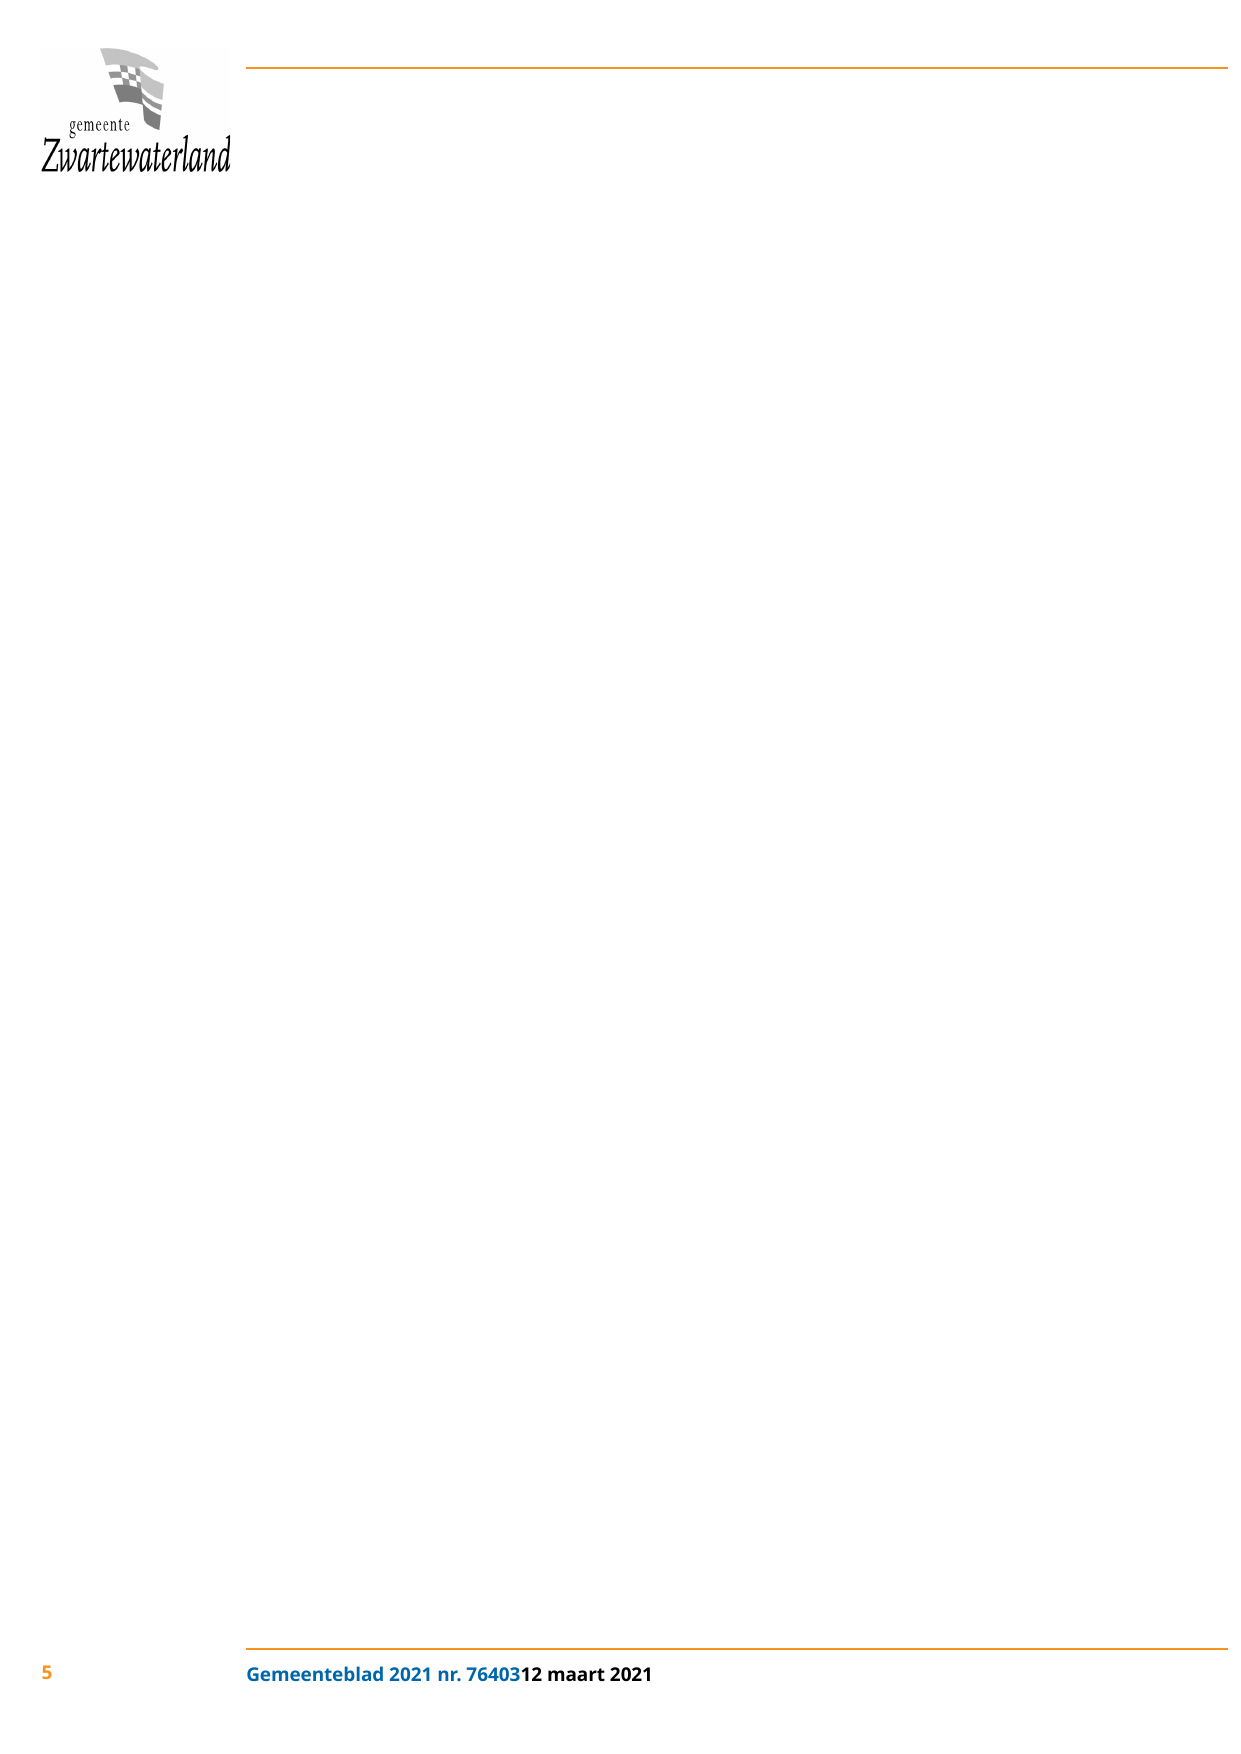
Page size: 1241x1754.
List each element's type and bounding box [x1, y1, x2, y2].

picture [41, 47, 231, 172]
